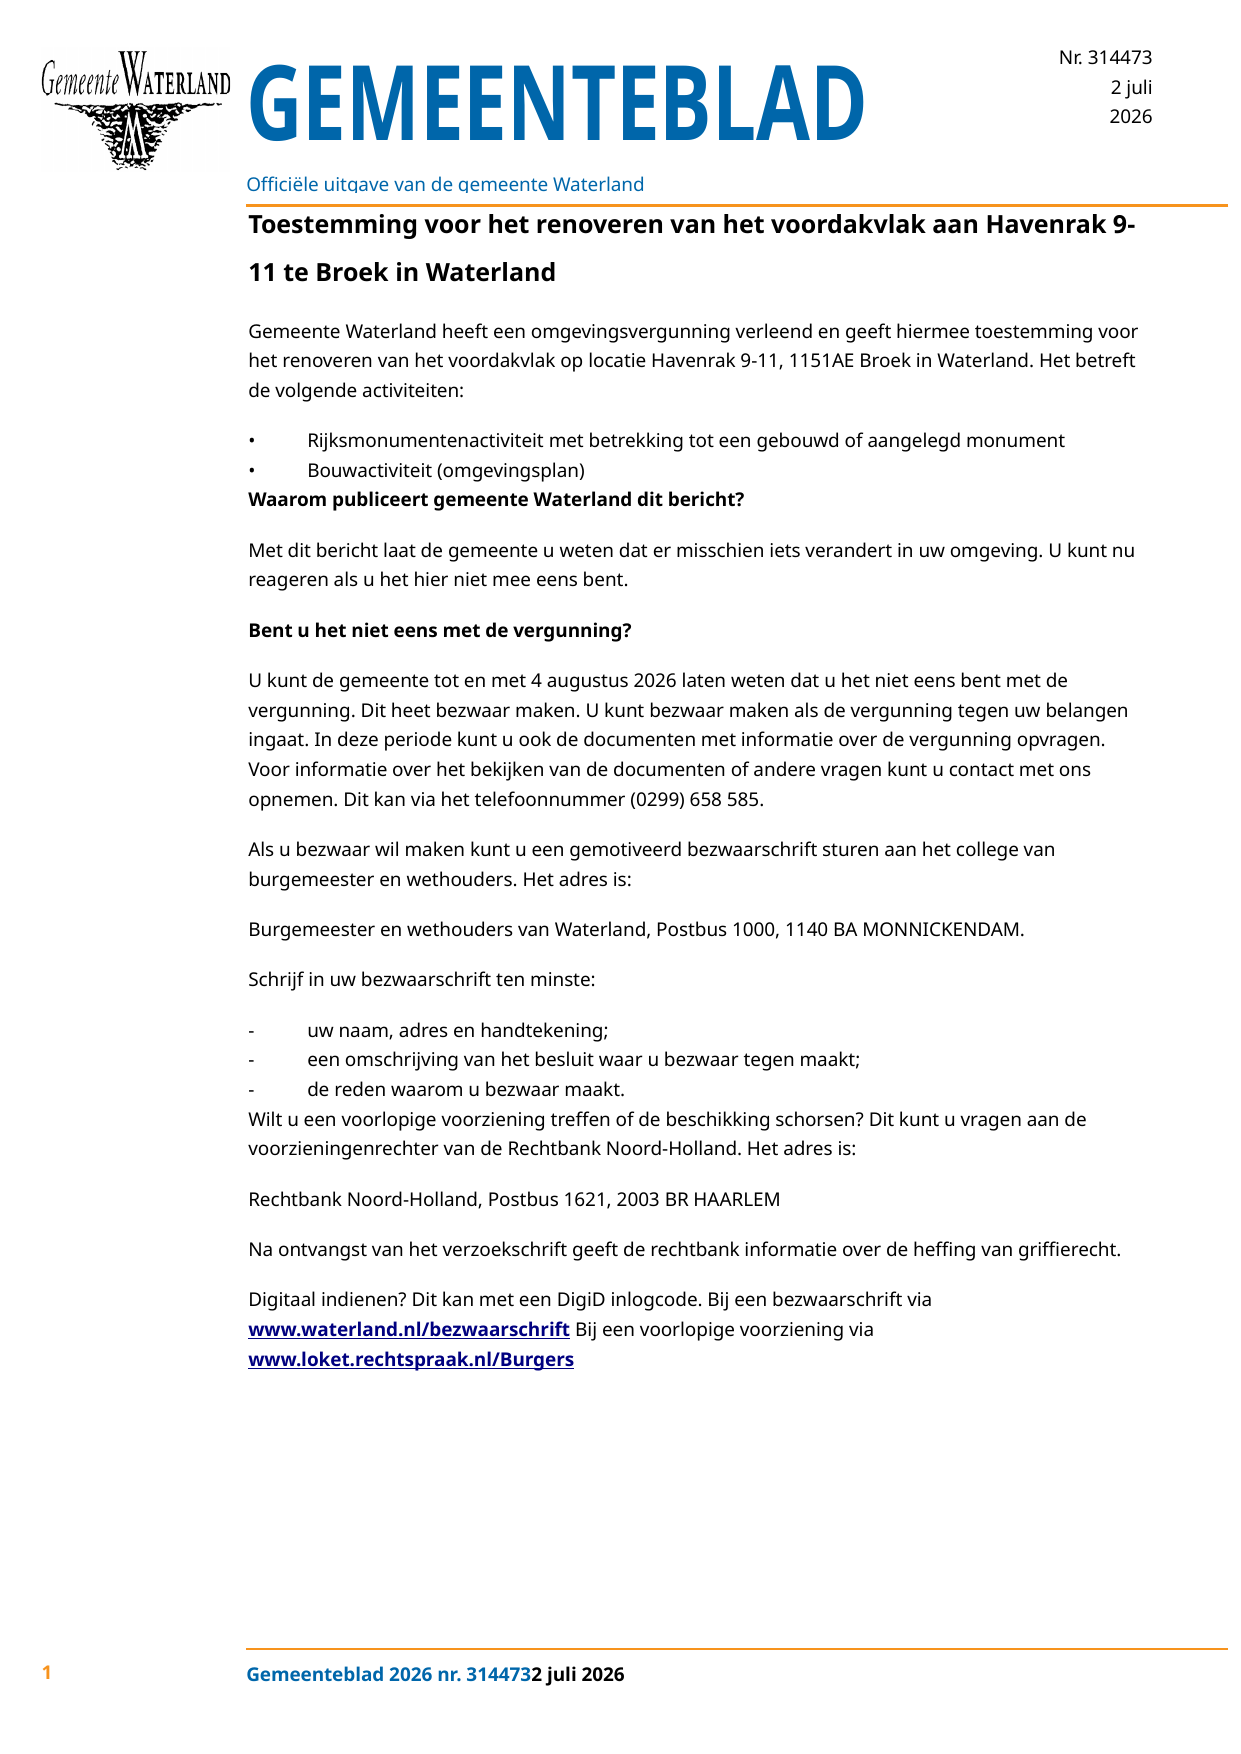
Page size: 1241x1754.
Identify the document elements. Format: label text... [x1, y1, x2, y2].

text Digitaal indienen? Dit kan met een DigiD inlogcode. Bij een bezwaarschrift via www.waterland.nl/bezwaarschrift Bij een voorlopige voorziening via www.loket.rechtspraak.nl/Burgers [248, 1287, 1152, 1372]
picture [41, 47, 231, 172]
text Gemeente Waterland heeft een omgevingsvergunning verleend en geeft hiermee toestemming voor het renoveren van het voordakvlak op locatie Havenrak 9-11, 1151AE Broek in Waterland. Het betreft de volgende activiteiten: [248, 318, 1152, 403]
text Burgemeester en wethouders van Waterland, Postbus 1000, 1140 BA MONNICKENDAM. [248, 916, 1152, 942]
text Wilt u een voorlopige voorziening treffen of de beschikking schorsen? Dit kunt u vragen aan de voorzieningenrechter van de Rechtbank Noord-Holland. Het adres is: [248, 1106, 1152, 1161]
text Schrijf in uw bezwaarschrift ten minste: [248, 967, 1152, 992]
text Als u bezwaar wil maken kunt u een gemotiveerd bezwaarschrift sturen aan het college van burgemeester en wethouders. Het adres is: [248, 836, 1152, 892]
list Bouwactiviteit (omgevingsplan) [248, 457, 1152, 483]
text Bent u het niet eens met de vergunning? [248, 617, 1152, 643]
text Waarom publiceert gemeente Waterland dit bericht? [248, 487, 1152, 512]
text Na ontvangst van het verzoekschrift geeft de rechtbank informatie over de heffing van griffierecht. [248, 1236, 1152, 1262]
text Met dit bericht laat de gemeente u weten dat er misschien iets verandert in uw omgeving. U kunt nu reageren als u het hier niet mee eens bent. [248, 537, 1152, 592]
list Rijksmonumentenactiviteit met betrekking tot een gebouwd of aangelegd monument [248, 427, 1152, 453]
list uw naam, adres en handtekening; [248, 1017, 1152, 1043]
text Toestemming voor het renoveren van het voordakvlak aan Havenrak 9-11 te Broek in Waterland [248, 207, 1152, 288]
list de reden waarom u bezwaar maakt. [248, 1076, 1152, 1102]
text U kunt de gemeente tot en met 4 augustus 2026 laten weten dat u het niet eens bent met de vergunning. Dit heet bezwaar maken. U kunt bezwaar maken als de vergunning tegen uw belangen ingaat. In deze periode kunt u ook de documenten met informatie over de vergunning opvragen. Voor informatie over het bekijken van de documenten of andere vragen kunt u contact met ons opnemen. Dit kan via het telefoonnummer (0299) 658 585. [248, 667, 1152, 812]
list een omschrijving van het besluit waar u bezwaar tegen maakt; [248, 1047, 1152, 1072]
text Rechtbank Noord-Holland, Postbus 1621, 2003 BR HAARLEM [248, 1186, 1152, 1212]
